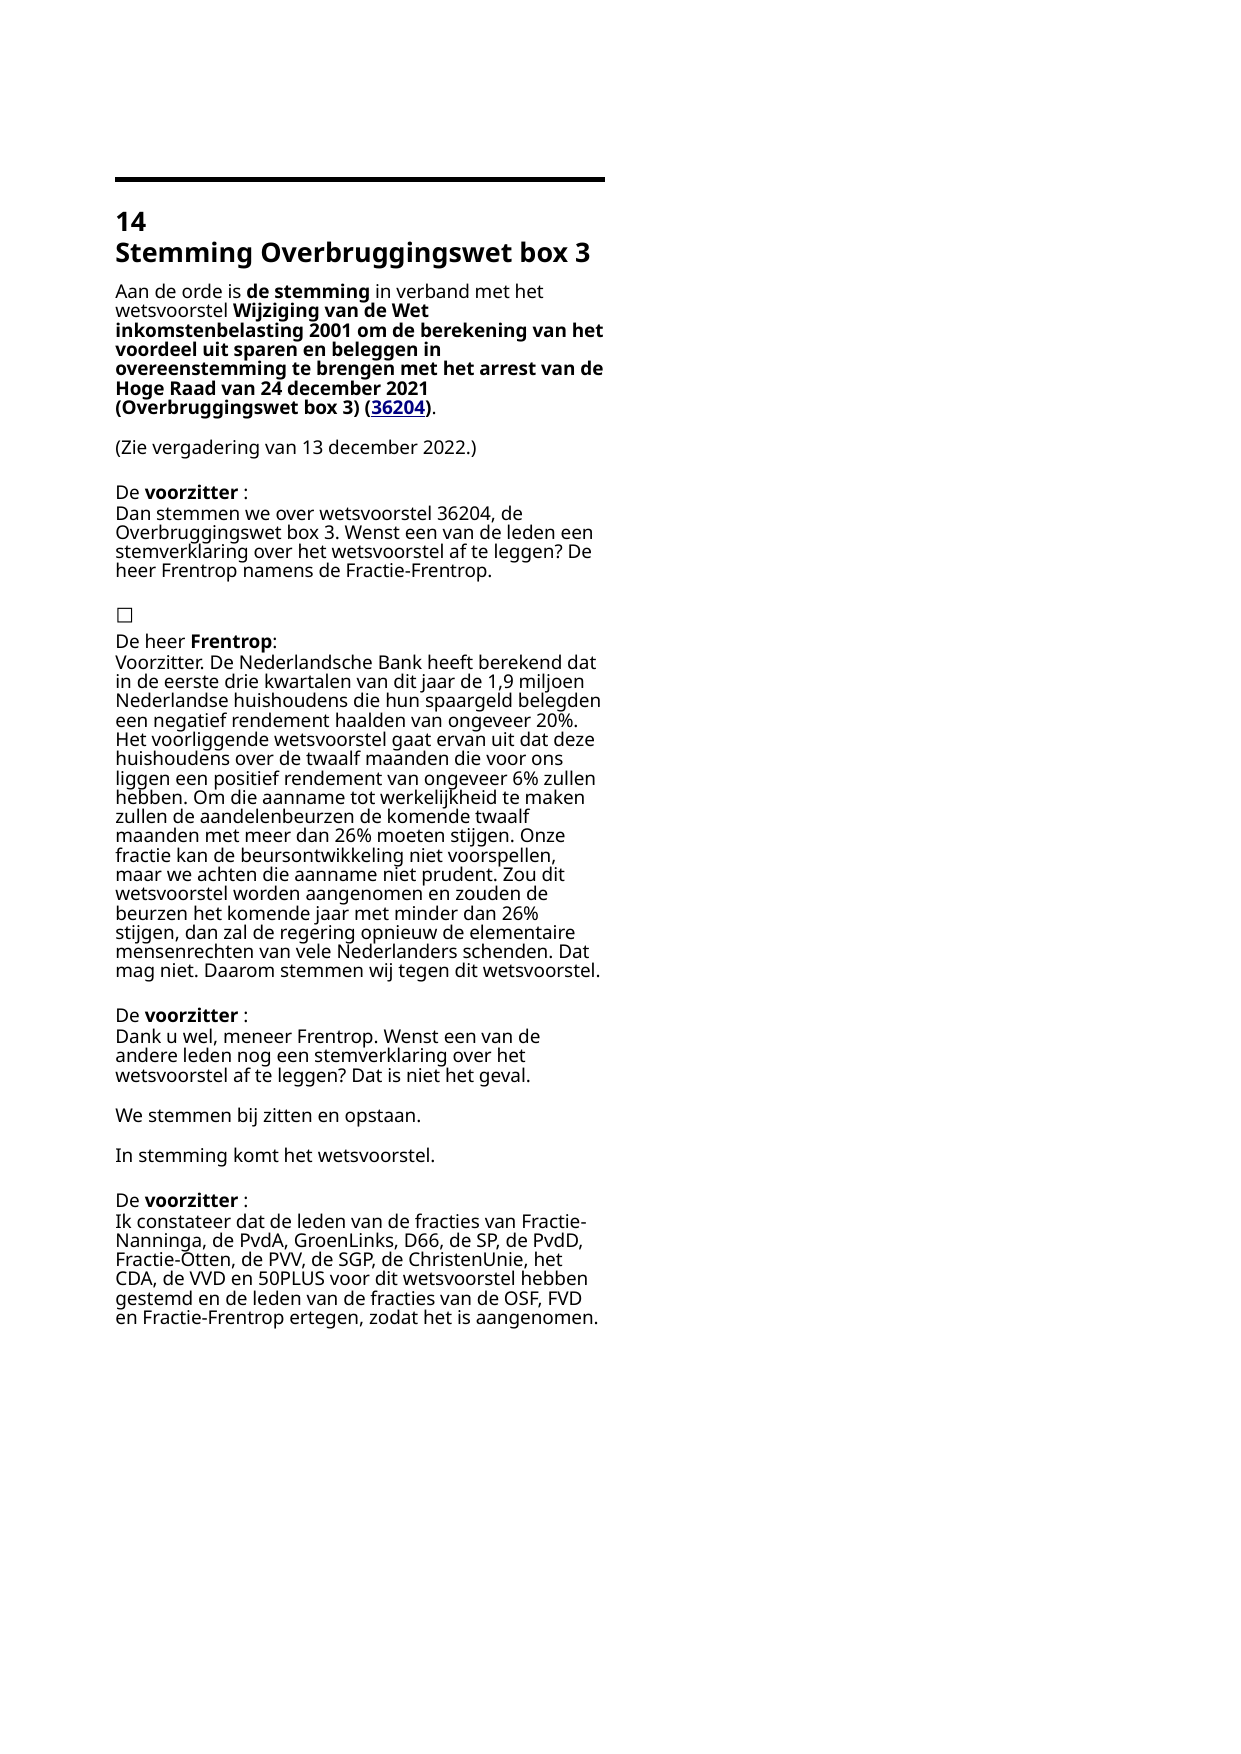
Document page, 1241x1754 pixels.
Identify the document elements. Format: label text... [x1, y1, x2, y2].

text Aan de orde is de stemming in verband met het wetsvoorstel Wijziging van de Wet inkomstenbelasting 2001 om de berekening van het voordeel uit sparen en beleggen in overeenstemming te brengen met het arrest van de Hoge Raad van 24 december 2021 (Overbruggingswet box 3) (36204). [115, 283, 605, 418]
text We stemmen bij zitten en opstaan. [115, 1107, 605, 1126]
text De heer Frentrop: [115, 628, 605, 654]
text De voorzitter : [115, 479, 605, 504]
text Ik constateer dat de leden van de fracties van Fractie-Nanninga, de PvdA, GroenLinks, D66, de SP, de PvdD, Fractie-Otten, de PVV, de SGP, de ChristenUnie, het CDA, de VVD en 50PLUS voor dit wetsvoorstel hebben gestemd en de leden van de fracties van de OSF, FVD en Fractie-Frentrop ertegen, zodat het is aangenomen. [115, 1213, 605, 1328]
text Dan stemmen we over wetsvoorstel 36204, de Overbruggingswet box 3. Wenst een van de leden een stemverklaring over het wetsvoorstel af te leggen? De heer Frentrop namens de Fractie-Frentrop. [115, 504, 605, 582]
text De voorzitter : [115, 1187, 605, 1213]
text Voorzitter. De Nederlandsche Bank heeft berekend dat in de eerste drie kwartalen van dit jaar de 1,9 miljoen Nederlandse huishoudens die hun spaargeld belegden een negatief rendement haalden van ongeveer 20%. Het voorliggende wetsvoorstel gaat ervan uit dat deze huishoudens over de twaalf maanden die voor ons liggen een positief rendement van ongeveer 6% zullen hebben. Om die aanname tot werkelijkheid te maken zullen de aandelenbeurzen de komende twaalf maanden met meer dan 26% moeten stijgen. Onze fractie kan de beursontwikkeling niet voorspellen, maar we achten die aanname niet prudent. Zou dit wetsvoorstel worden aangenomen en zouden de beurzen het komende jaar met minder dan 26% stijgen, dan zal de regering opnieuw de elementaire mensenrechten van vele Nederlanders schenden. Dat mag niet. Daarom stemmen wij tegen dit wetsvoorstel. [115, 654, 605, 982]
text Stemming Overbruggingswet box 3 [115, 239, 605, 283]
text (Zie vergadering van 13 december 2022.) [115, 439, 605, 458]
text In stemming komt het wetsvoorstel. [115, 1147, 605, 1166]
text ⬜ [115, 602, 605, 628]
text De voorzitter : [115, 1002, 605, 1028]
text 14 [115, 203, 605, 239]
text Dank u wel, meneer Frentrop. Wenst een van de andere leden nog een stemverklaring over het wetsvoorstel af te leggen? Dat is niet het geval. [115, 1028, 605, 1086]
